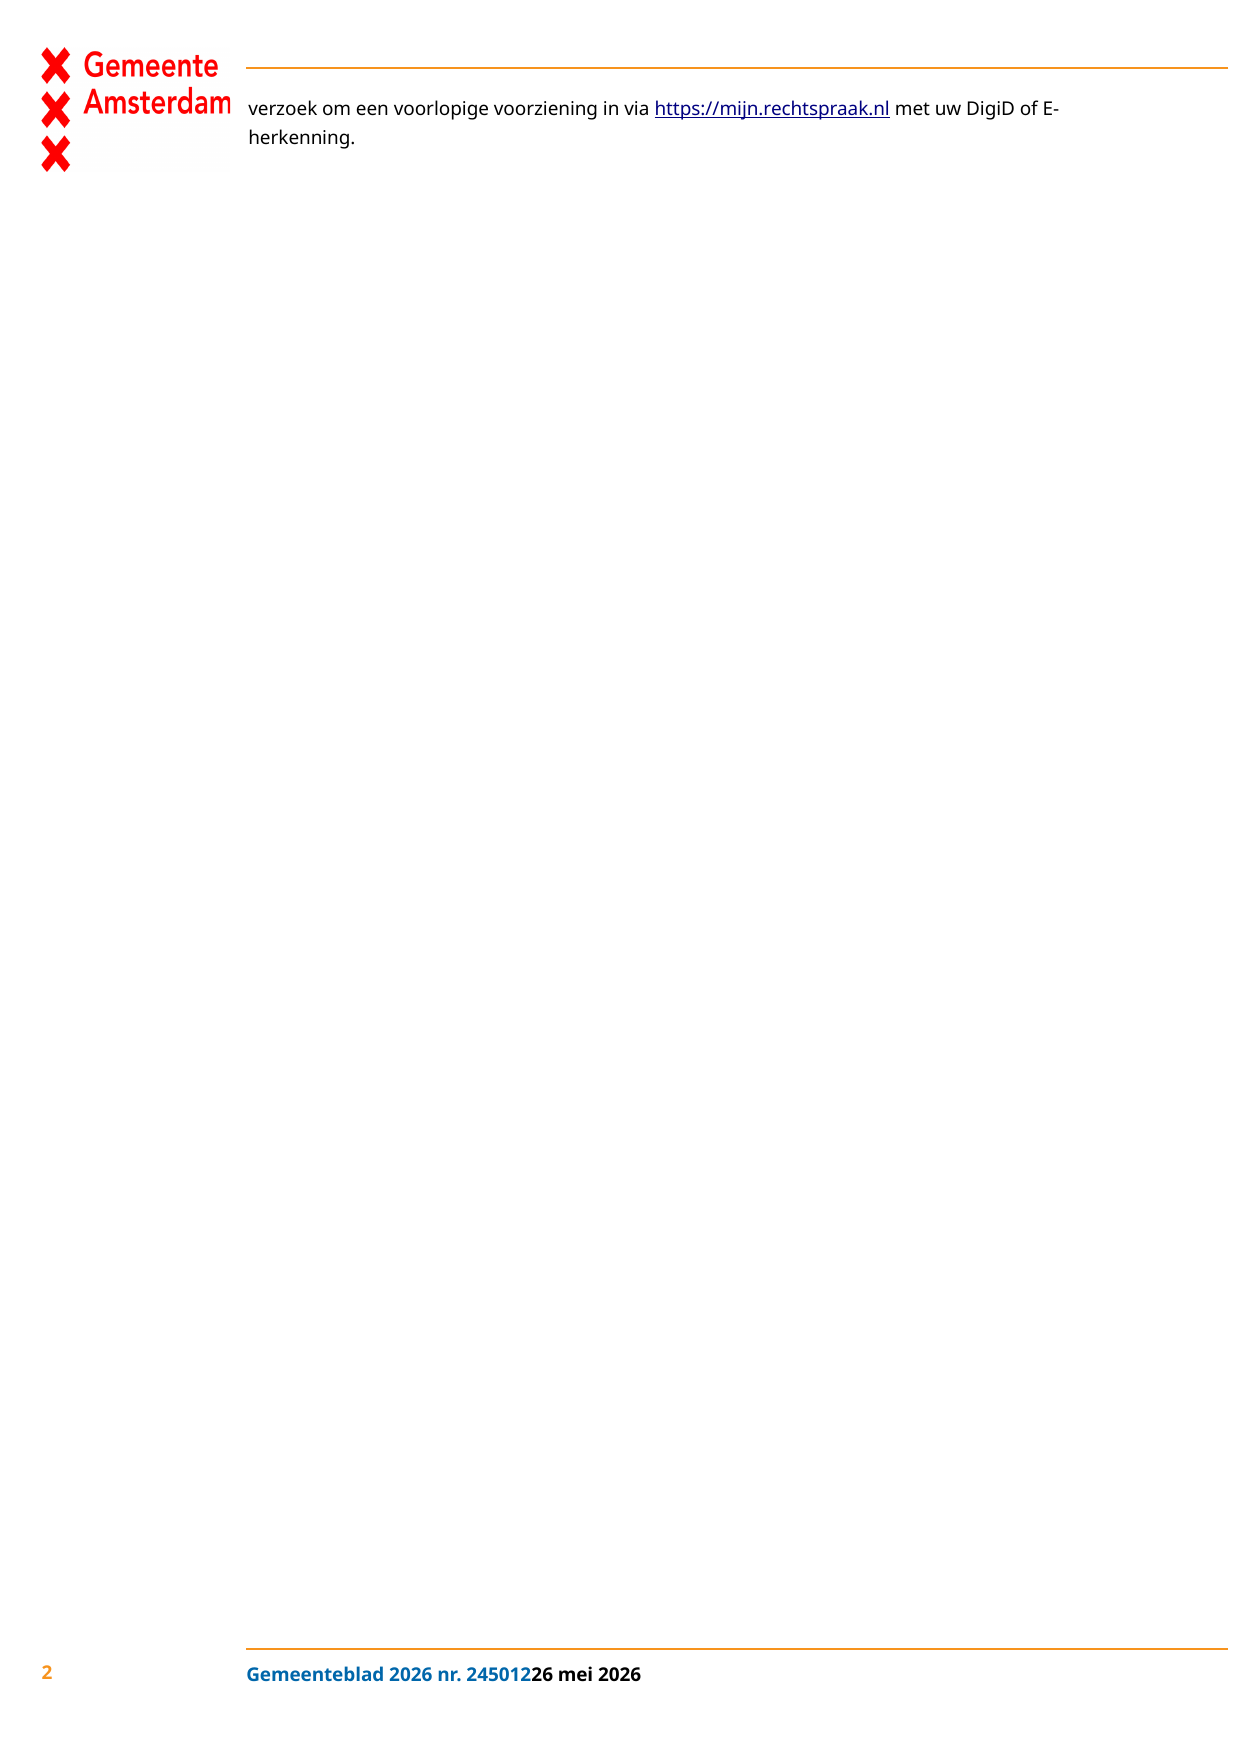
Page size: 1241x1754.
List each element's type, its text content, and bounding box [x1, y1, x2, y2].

picture [41, 47, 231, 172]
text verzoek om een voorlopige voorziening in via https://mijn.rechtspraak.nl met uw DigiD of E-herkenning. [248, 95, 1152, 150]
